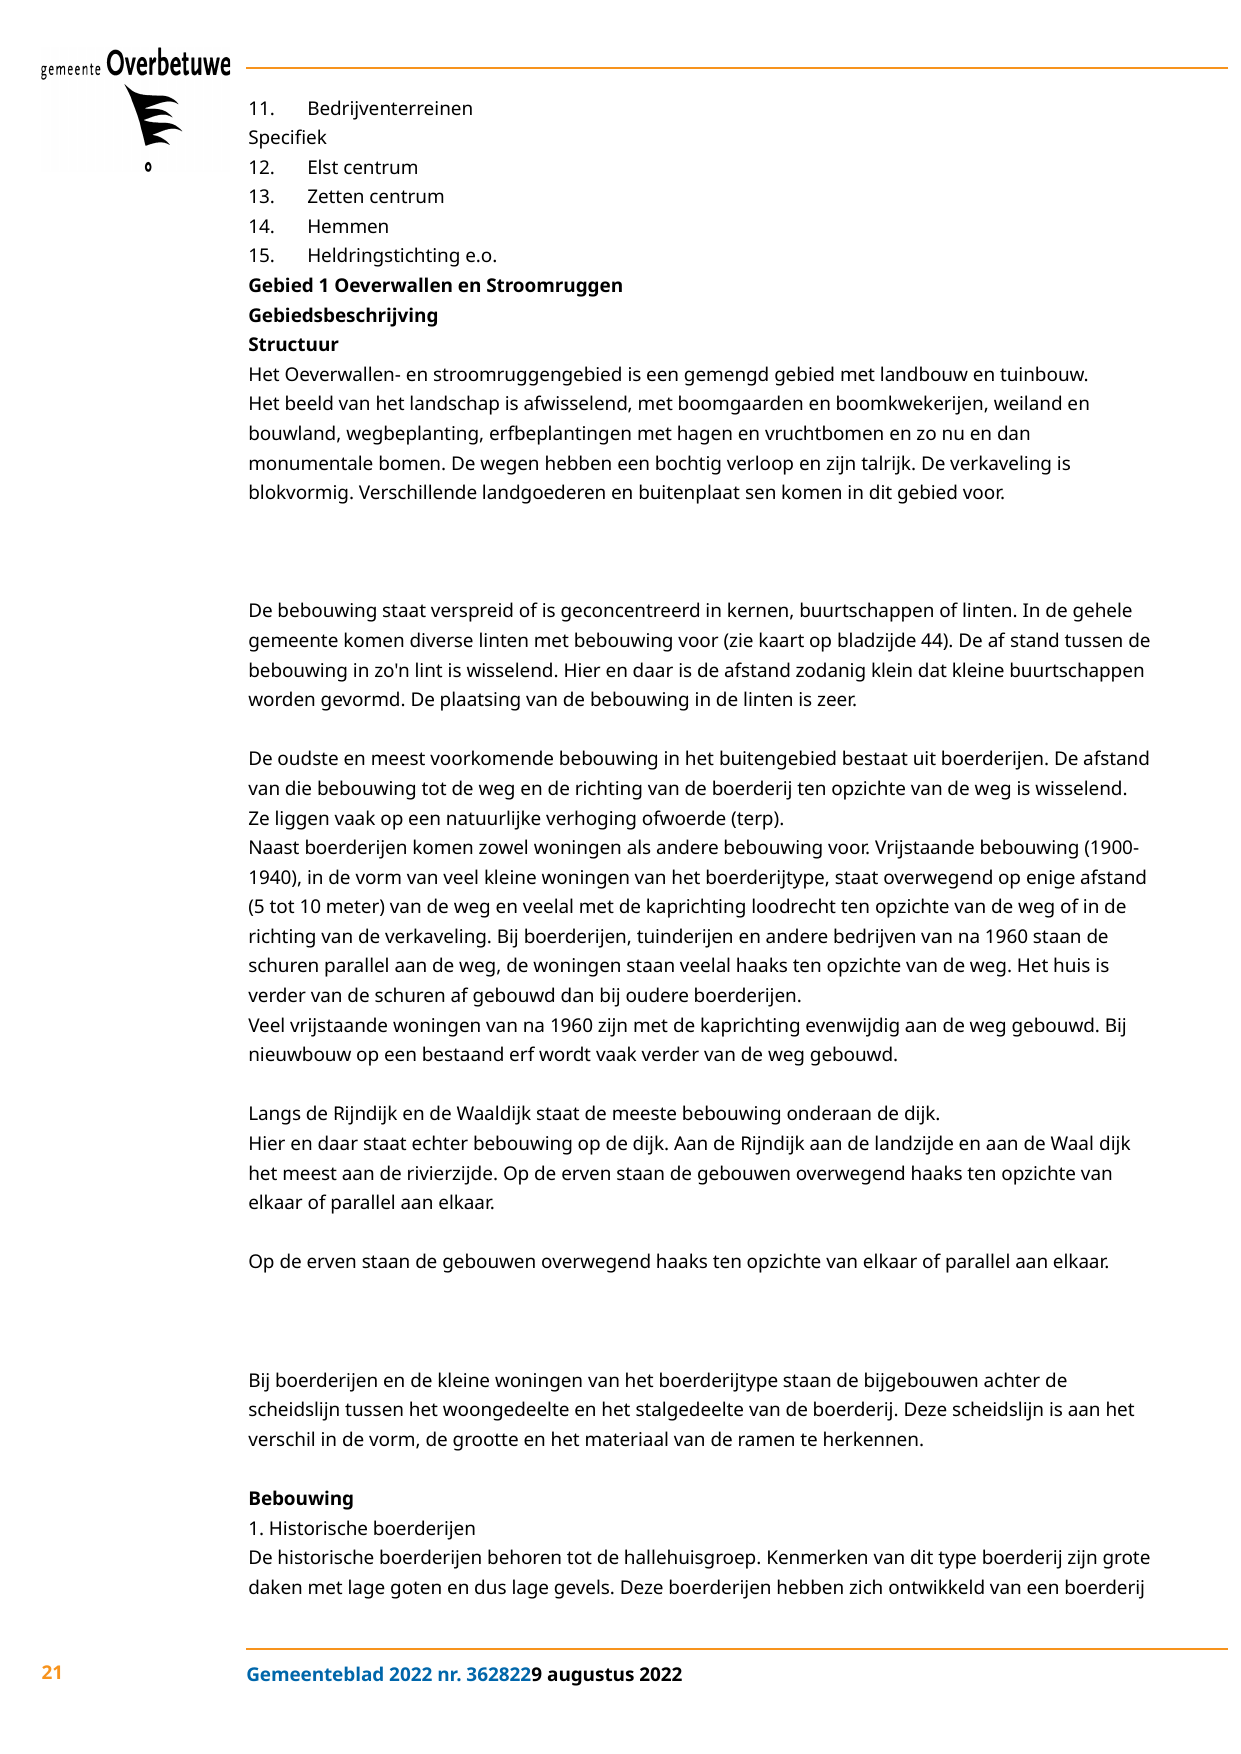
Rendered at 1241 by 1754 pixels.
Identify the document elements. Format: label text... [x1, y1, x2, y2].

text Op de erven staan de gebouwen overwegend haaks ten opzichte van elkaar of parallel aan elkaar. [248, 1248, 1152, 1274]
list Bedrijventerreinen [248, 95, 1152, 121]
text Gebiedsbeschrijving [248, 302, 1152, 328]
text 1. Historische boerderijen [248, 1515, 1152, 1541]
list Zetten centrum [248, 183, 1152, 209]
text Hier en daar staat echter bebouwing op de dijk. Aan de Rijndijk aan de landzijde en aan de Waal­ dijk het meest aan de rivierzijde. Op de erven staan de gebouwen overwegend haaks ten opzichte van elkaar of parallel aan elkaar. [248, 1130, 1152, 1215]
text Langs de Rijndijk en de Waaldijk staat de meeste bebouwing onderaan de dijk. [248, 1101, 1152, 1126]
text Bebouwing [248, 1485, 1152, 1511]
list Heldringstichting e.o. [248, 243, 1152, 268]
text Het beeld van het landschap is afwisselend, met boomgaarden en boomkwekerijen, weiland en bouwland, wegbeplanting, erfbeplantingen met hagen en vruchtbomen en zo nu en dan monumentale bomen. De wegen hebben een bochtig verloop en zijn talrijk. De verkaveling is blokvormig. Verschillende landgoederen en buitenplaat­ sen komen in dit gebied voor. [248, 391, 1152, 505]
text Bij boerderijen en de kleine woningen van het boerderijtype staan de bijgebouwen achter de scheidslijn tussen het woongedeelte en het stalgedeelte van de boerderij. Deze scheidslijn is aan het verschil in de vorm, de grootte en het materiaal van de ramen te herkennen. [248, 1367, 1152, 1452]
text Het Oeverwallen- en stroomruggengebied is een gemengd gebied met landbouw en tuinbouw. [248, 361, 1152, 387]
text De oudste en meest voorkomende bebouwing in het buitengebied bestaat uit boerderijen. De afstand van die bebouwing tot de weg en de richting van de boerderij ten opzichte van de weg is wisselend. Ze liggen vaak op een natuurlijke verhoging ofwoerde (terp). [248, 746, 1152, 831]
text Specifiek [248, 124, 1152, 150]
list Elst centrum [248, 154, 1152, 180]
text De historische boerderijen behoren tot de hallehuisgroep. Kenmerken van dit type boerderij zijn grote daken met lage goten en dus lage gevels. Deze boerderijen hebben zich ontwikkeld van een boerderij [248, 1544, 1152, 1600]
text De bebouwing staat verspreid of is geconcentreerd in kernen, buurtschappen of linten. In de gehele gemeente komen diverse linten met bebouwing voor (zie kaart op bladzijde 44). De af­ stand tussen de bebouwing in zo'n lint is wisselend. Hier en daar is de afstand zodanig klein dat kleine buurtschappen worden gevormd. De plaatsing van de bebouwing in de linten is zeer. [248, 598, 1152, 712]
text Gebied 1 Oeverwallen en Stroomruggen [248, 272, 1152, 298]
text Veel vrijstaande woningen van na 1960 zijn met de kaprichting evenwijdig aan de weg gebouwd. Bij nieuwbouw op een bestaand erf wordt vaak verder van de weg gebouwd. [248, 1012, 1152, 1067]
picture [41, 47, 231, 172]
text Naast boerderijen komen zowel woningen als andere bebouwing voor. Vrijstaande bebouwing (1900-1940), in de vorm van veel kleine woningen van het boerderijtype, staat overwegend op enige afstand (5 tot 10 meter) van de weg en veelal met de kaprichting loodrecht ten opzichte van de weg of in de richting van de verkaveling. Bij boerderijen, tuinderijen en andere bedrijven van na 1960 staan de schuren parallel aan de weg, de woningen staan veelal haaks ten opzichte van de weg. Het huis is verder van de schuren af gebouwd dan bij oudere boerderijen. [248, 834, 1152, 1008]
list Hemmen [248, 213, 1152, 239]
text Structuur [248, 331, 1152, 357]
